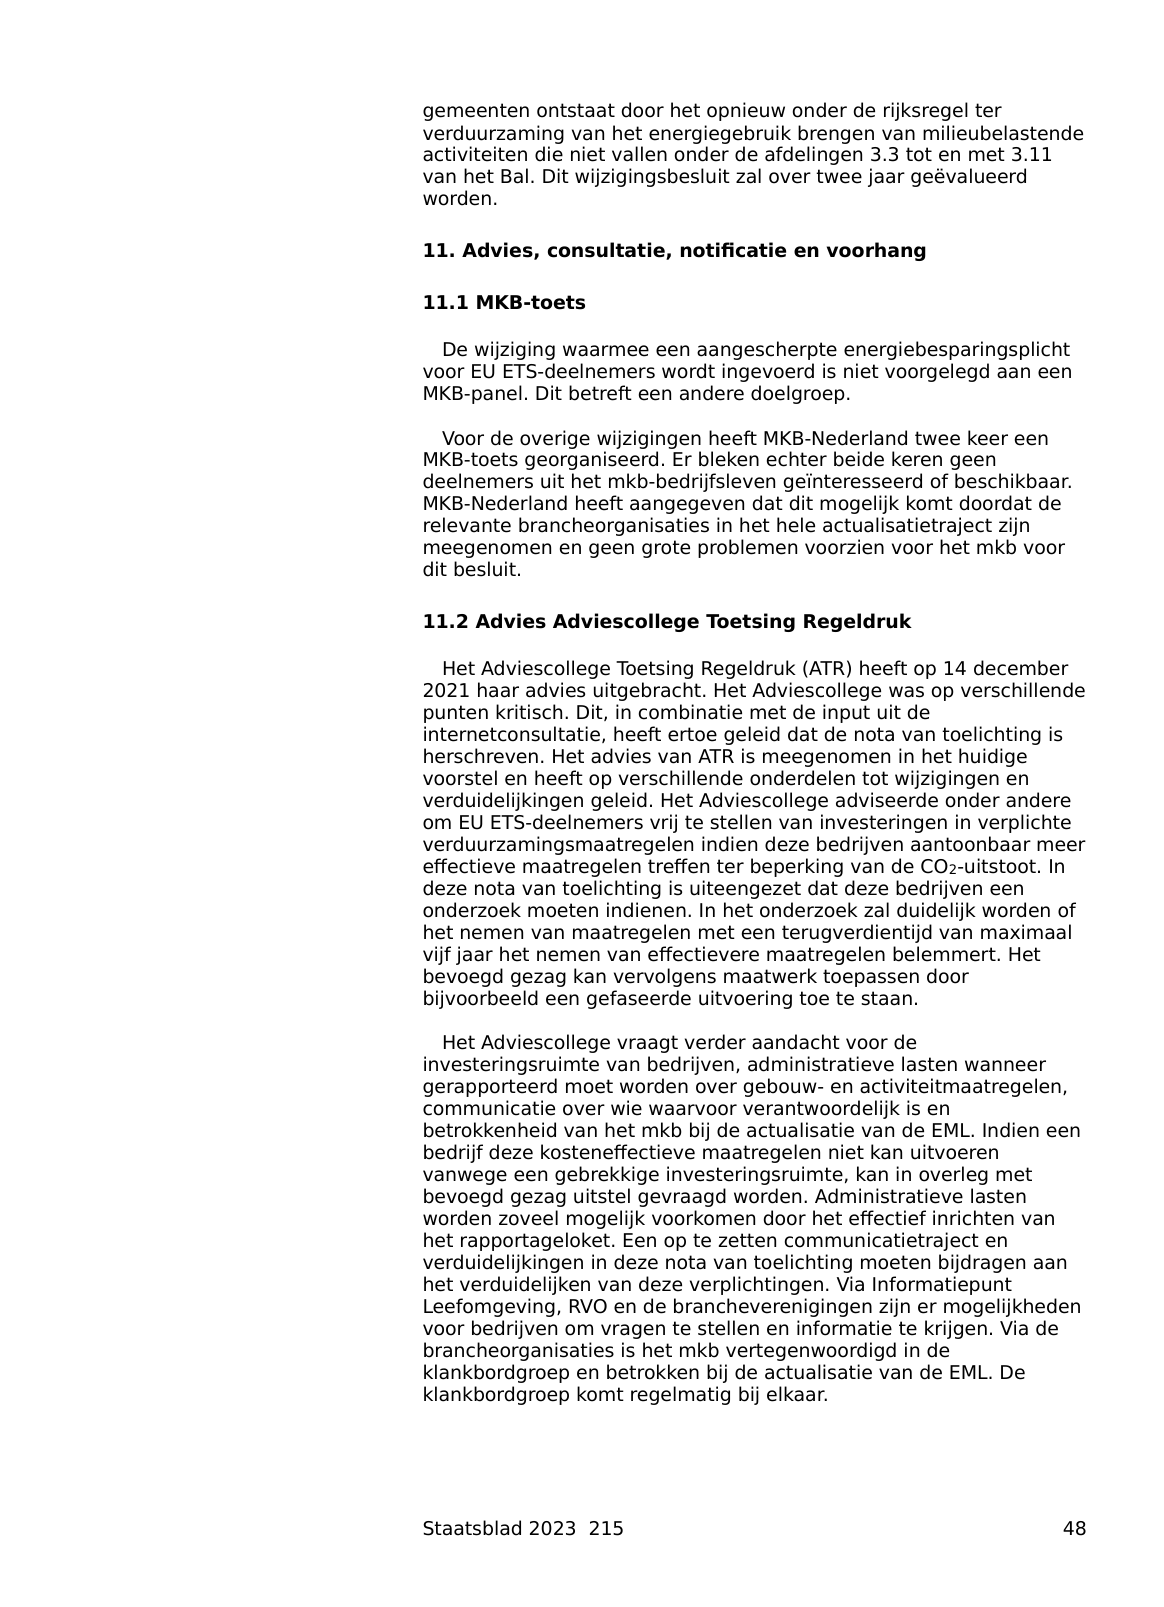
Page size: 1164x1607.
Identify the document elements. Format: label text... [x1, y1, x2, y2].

text gemeenten ontstaat door het opnieuw onder de rijksregel ter verduurzaming van het energiegebruik brengen van milieubelastende activiteiten die niet vallen onder de afdelingen 3.3 tot en met 3.11 van het Bal. Dit wijzigingsbesluit zal over twee jaar geëvalueerd worden. [422, 100, 1087, 210]
subtitle 11. Advies, consultatie, notificatie en voorhang [422, 240, 1087, 262]
text Het Adviescollege vraagt verder aandacht voor de investeringsruimte van bedrijven, administratieve lasten wanneer gerapporteerd moet worden over gebouw- en activiteitmaatregelen, communicatie over wie waarvoor verantwoordelijk is en betrokkenheid van het mkb bij de actualisatie van de EML. Indien een bedrijf deze kosteneffectieve maatregelen niet kan uitvoeren vanwege een gebrekkige investeringsruimte, kan in overleg met bevoegd gezag uitstel gevraagd worden. Administratieve lasten worden zoveel mogelijk voorkomen door het effectief inrichten van het rapportageloket. Een op te zetten communicatietraject en verduidelijkingen in deze nota van toelichting moeten bijdragen aan het verduidelijken van deze verplichtingen. Via Informatiepunt Leefomgeving, RVO en de brancheverenigingen zijn er mogelijkheden voor bedrijven om vragen te stellen en informatie te krijgen. Via de brancheorganisaties is het mkb vertegenwoordigd in de klankbordgroep en betrokken bij de actualisatie van de EML. De klankbordgroep komt regelmatig bij elkaar. [422, 1032, 1087, 1406]
subtitle 11.2 Advies Adviescollege Toetsing Regeldruk [422, 611, 1087, 633]
subtitle 11.1 MKB-toets [422, 292, 1087, 314]
text Het Adviescollege Toetsing Regeldruk (ATR) heeft op 14 december 2021 haar advies uitgebracht. Het Adviescollege was op verschillende punten kritisch. Dit, in combinatie met de input uit de internetconsultatie, heeft ertoe geleid dat de nota van toelichting is herschreven. Het advies van ATR is meegenomen in het huidige voorstel en heeft op verschillende onderdelen tot wijzigingen en verduidelijkingen geleid. Het Adviescollege adviseerde onder andere om EU ETS-deelnemers vrij te stellen van investeringen in verplichte verduurzamingsmaatregelen indien deze bedrijven aantoonbaar meer effectieve maatregelen treffen ter beperking van de CO2-uitstoot. In deze nota van toelichting is uiteengezet dat deze bedrijven een onderzoek moeten indienen. In het onderzoek zal duidelijk worden of het nemen van maatregelen met een terugverdientijd van maximaal vijf jaar het nemen van effectievere maatregelen belemmert. Het bevoegd gezag kan vervolgens maatwerk toepassen door bijvoorbeeld een gefaseerde uitvoering toe te staan. [422, 658, 1087, 1010]
text De wijziging waarmee een aangescherpte energiebesparingsplicht voor EU ETS-deelnemers wordt ingevoerd is niet voorgelegd aan een MKB-panel. Dit betreft een andere doelgroep. [422, 339, 1087, 405]
text Voor de overige wijzigingen heeft MKB-Nederland twee keer een MKB-toets georganiseerd. Er bleken echter beide keren geen deelnemers uit het mkb-bedrijfsleven geïnteresseerd of beschikbaar. MKB-Nederland heeft aangegeven dat dit mogelijk komt doordat de relevante brancheorganisaties in het hele actualisatietraject zijn meegenomen en geen grote problemen voorzien voor het mkb voor dit besluit. [422, 427, 1087, 581]
